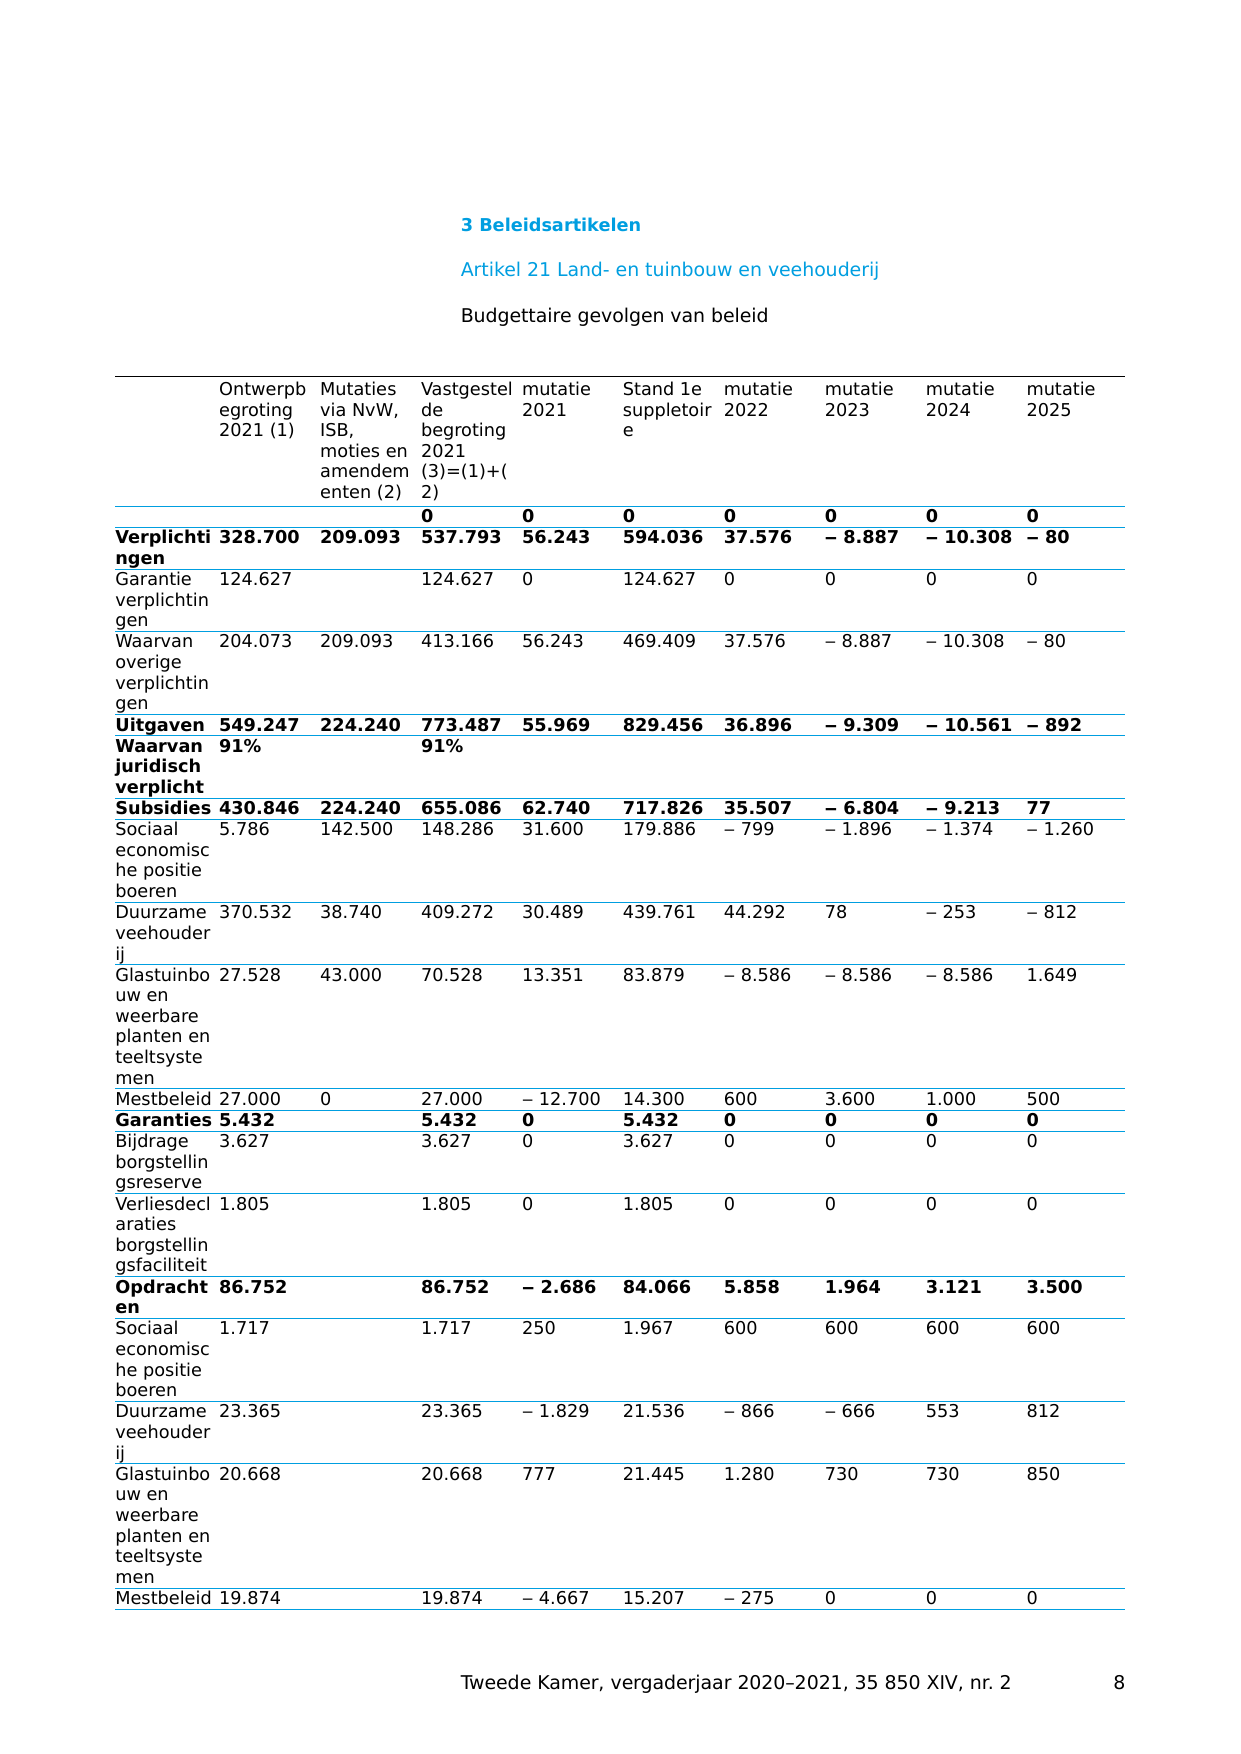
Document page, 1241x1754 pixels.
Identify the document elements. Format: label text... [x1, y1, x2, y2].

table_cell 56.243 [519, 632, 620, 714]
table_cell 500 [1024, 1089, 1125, 1109]
table_cell 250 [519, 1319, 620, 1401]
table_cell 413.166 [418, 632, 519, 714]
table_cell ‒ 8.586 [721, 965, 822, 1088]
table_cell 600 [1024, 1319, 1125, 1401]
table_cell ‒ 892 [1024, 715, 1125, 735]
table_cell 1.967 [620, 1319, 721, 1401]
table_cell 0 [519, 570, 620, 631]
table_cell [317, 1132, 418, 1193]
table_cell 62.740 [519, 799, 620, 819]
table_cell Sociaal economische positie boeren [115, 820, 216, 902]
table_cell 56.243 [519, 528, 620, 568]
table_cell 328.700 [216, 528, 317, 568]
table_cell Duurzame veehouderij [115, 1402, 216, 1463]
table_cell 1.805 [418, 1194, 519, 1276]
table_cell ‒ 8.887 [822, 632, 923, 714]
table_cell Stand 1e suppletoire [620, 377, 721, 506]
table_cell 0 [923, 507, 1023, 527]
table_cell ‒ 10.308 [923, 528, 1023, 568]
table_cell 717.826 [620, 799, 721, 819]
table_cell 91% [418, 736, 519, 797]
table_cell 594.036 [620, 528, 721, 568]
table_cell Vastgestelde begroting 2021 (3)=(1)+(2) [418, 377, 519, 506]
table_cell 1.000 [923, 1089, 1023, 1109]
table_cell 0 [519, 1132, 620, 1193]
table_cell 0 [923, 1111, 1023, 1131]
table_cell 44.292 [721, 903, 822, 964]
table_cell [317, 1194, 418, 1276]
table_cell [317, 1402, 418, 1463]
table_cell 55.969 [519, 715, 620, 735]
table_cell 777 [519, 1464, 620, 1587]
table_cell 36.896 [721, 715, 822, 735]
table_cell mutatie 2022 [721, 377, 822, 506]
table_cell Mestbeleid [115, 1089, 216, 1109]
title Budgettaire gevolgen van beleid [461, 305, 1125, 327]
table_cell 124.627 [620, 570, 721, 631]
table_cell 730 [822, 1464, 923, 1587]
table_cell 1.805 [620, 1194, 721, 1276]
table_cell 0 [519, 507, 620, 527]
table_cell 70.528 [418, 965, 519, 1088]
table_cell 5.432 [620, 1111, 721, 1131]
table_cell 5.858 [721, 1277, 822, 1318]
table_cell 224.240 [317, 799, 418, 819]
table_cell 21.536 [620, 1402, 721, 1463]
table_cell 21.445 [620, 1464, 721, 1587]
table_cell [317, 507, 418, 527]
table_cell 0 [519, 1194, 620, 1276]
table_cell 27.000 [216, 1089, 317, 1109]
table_cell Sociaal economische positie boeren [115, 1319, 216, 1401]
table_cell 38.740 [317, 903, 418, 964]
table_cell 829.456 [620, 715, 721, 735]
table_cell Garanties [115, 1111, 216, 1131]
table_cell 0 [1024, 507, 1125, 527]
table_cell Bijdrage borgstellingsreserve [115, 1132, 216, 1193]
table_cell 0 [923, 1132, 1023, 1193]
table_cell 83.879 [620, 965, 721, 1088]
table_cell [115, 377, 216, 506]
table_cell ‒ 9.213 [923, 799, 1023, 819]
table_cell 1.649 [1024, 965, 1125, 1088]
table_cell 0 [822, 1132, 923, 1193]
table_cell 1.717 [216, 1319, 317, 1401]
table_cell 20.668 [216, 1464, 317, 1587]
table_cell 1.280 [721, 1464, 822, 1587]
table_cell Mutaties via NvW, ISB, moties en amendementen (2) [317, 377, 418, 506]
table_cell mutatie 2023 [822, 377, 923, 506]
table_cell 86.752 [216, 1277, 317, 1318]
table_cell 655.086 [418, 799, 519, 819]
table_cell 91% [216, 736, 317, 797]
table_cell ‒ 4.667 [519, 1589, 620, 1609]
table_cell [721, 736, 822, 797]
table_cell 0 [822, 1589, 923, 1609]
table_cell 23.365 [216, 1402, 317, 1463]
table_cell Garantie verplichtingen [115, 570, 216, 631]
table_cell ‒ 275 [721, 1589, 822, 1609]
table_cell 0 [822, 1111, 923, 1131]
table_cell 0 [519, 1111, 620, 1131]
table_cell 31.600 [519, 820, 620, 902]
table_cell [317, 1319, 418, 1401]
title 3 Beleidsartikelen [461, 213, 1125, 236]
table_cell 0 [1024, 570, 1125, 631]
table_cell ‒ 80 [1024, 528, 1125, 568]
title Artikel 21 Land- en tuinbouw en veehouderij [461, 259, 1125, 281]
table_cell Uitgaven [115, 715, 216, 735]
table_cell 142.500 [317, 820, 418, 902]
table_cell mutatie 2025 [1024, 377, 1125, 506]
table_cell 5.786 [216, 820, 317, 902]
table_cell 0 [721, 1194, 822, 1276]
table_cell 0 [923, 570, 1023, 631]
table_cell 43.000 [317, 965, 418, 1088]
table_cell 37.576 [721, 632, 822, 714]
table_cell 5.432 [418, 1111, 519, 1131]
table_cell mutatie 2021 [519, 377, 620, 506]
table_cell 124.627 [418, 570, 519, 631]
table_cell 204.073 [216, 632, 317, 714]
table_cell 0 [1024, 1111, 1125, 1131]
table_cell 3.627 [620, 1132, 721, 1193]
table_cell [317, 1589, 418, 1609]
table_cell ‒ 8.586 [822, 965, 923, 1088]
table_cell 27.528 [216, 965, 317, 1088]
table_cell [1024, 736, 1125, 797]
table_cell ‒ 1.374 [923, 820, 1023, 902]
table_cell 148.286 [418, 820, 519, 902]
table_cell ‒ 2.686 [519, 1277, 620, 1318]
table_cell 0 [418, 507, 519, 527]
table_cell 0 [822, 507, 923, 527]
table_cell Mestbeleid [115, 1589, 216, 1609]
table_cell 850 [1024, 1464, 1125, 1587]
table_cell 409.272 [418, 903, 519, 964]
table_cell 179.886 [620, 820, 721, 902]
table_cell [519, 736, 620, 797]
table_cell 13.351 [519, 965, 620, 1088]
table_cell Waarvan juridisch verplicht [115, 736, 216, 797]
table_cell 3.627 [418, 1132, 519, 1193]
table_cell [620, 736, 721, 797]
table_cell ‒ 10.308 [923, 632, 1023, 714]
table_cell Verplichtingen [115, 528, 216, 568]
table_cell 730 [923, 1464, 1023, 1587]
table_cell ‒ 1.829 [519, 1402, 620, 1463]
table_cell 0 [822, 1194, 923, 1276]
table_cell ‒ 10.561 [923, 715, 1023, 735]
table_cell 0 [822, 570, 923, 631]
table_cell 812 [1024, 1402, 1125, 1463]
table_cell 600 [721, 1319, 822, 1401]
table_cell 0 [721, 570, 822, 631]
table_cell 78 [822, 903, 923, 964]
table_cell 0 [1024, 1589, 1125, 1609]
table_cell ‒ 8.586 [923, 965, 1023, 1088]
table_cell Ontwerpbegroting 2021 (1) [216, 377, 317, 506]
table_cell 27.000 [418, 1089, 519, 1109]
table_cell ‒ 799 [721, 820, 822, 902]
table_cell 37.576 [721, 528, 822, 568]
table_cell 23.365 [418, 1402, 519, 1463]
table_cell [317, 736, 418, 797]
table_cell ‒ 1.260 [1024, 820, 1125, 902]
table_cell ‒ 866 [721, 1402, 822, 1463]
table_cell [822, 736, 923, 797]
table_cell 5.432 [216, 1111, 317, 1131]
table_cell Duurzame veehouderij [115, 903, 216, 964]
table_cell 1.964 [822, 1277, 923, 1318]
table_cell 549.247 [216, 715, 317, 735]
table_cell 600 [923, 1319, 1023, 1401]
table_cell 0 [1024, 1194, 1125, 1276]
table_cell [317, 570, 418, 631]
table_cell 0 [923, 1194, 1023, 1276]
table_cell 553 [923, 1402, 1023, 1463]
table_cell 0 [721, 1111, 822, 1131]
table_cell Glastuinbouw en weerbare planten en teeltsystemen [115, 1464, 216, 1587]
table_cell 0 [721, 507, 822, 527]
table_cell 209.093 [317, 632, 418, 714]
table_cell 124.627 [216, 570, 317, 631]
table_cell 0 [620, 507, 721, 527]
table_cell 209.093 [317, 528, 418, 568]
table_cell 3.500 [1024, 1277, 1125, 1318]
table_cell 3.627 [216, 1132, 317, 1193]
table_cell 370.532 [216, 903, 317, 964]
table_cell 773.487 [418, 715, 519, 735]
table_cell [317, 1464, 418, 1587]
table_cell 600 [721, 1089, 822, 1109]
table_cell ‒ 8.887 [822, 528, 923, 568]
table_cell 20.668 [418, 1464, 519, 1587]
table_cell ‒ 1.896 [822, 820, 923, 902]
table_cell [115, 507, 216, 527]
table_cell 86.752 [418, 1277, 519, 1318]
table_cell Waarvan overige verplichtingen [115, 632, 216, 714]
table_cell 439.761 [620, 903, 721, 964]
table_cell [317, 1277, 418, 1318]
table_cell Verliesdeclaraties borgstellingsfaciliteit [115, 1194, 216, 1276]
table_cell 30.489 [519, 903, 620, 964]
table_cell 430.846 [216, 799, 317, 819]
table_cell 600 [822, 1319, 923, 1401]
table_header Budgettaire gevolgen van beleid art.21 (bedragen x € 1.000) [115, 351, 1125, 376]
table_cell 14.300 [620, 1089, 721, 1109]
table_cell Opdrachten [115, 1277, 216, 1318]
table_cell 0 [721, 1132, 822, 1193]
table_cell ‒ 80 [1024, 632, 1125, 714]
table_cell Subsidies [115, 799, 216, 819]
table_cell 469.409 [620, 632, 721, 714]
table_cell 0 [317, 1089, 418, 1109]
table_cell 1.805 [216, 1194, 317, 1276]
table_cell [923, 736, 1023, 797]
table_cell 0 [923, 1589, 1023, 1609]
table_cell 19.874 [418, 1589, 519, 1609]
table_cell 35.507 [721, 799, 822, 819]
table_cell 3.121 [923, 1277, 1023, 1318]
table_cell 537.793 [418, 528, 519, 568]
table_cell 15.207 [620, 1589, 721, 1609]
table_cell mutatie 2024 [923, 377, 1023, 506]
table_cell ‒ 6.804 [822, 799, 923, 819]
table_cell 77 [1024, 799, 1125, 819]
table_cell ‒ 9.309 [822, 715, 923, 735]
table_cell ‒ 12.700 [519, 1089, 620, 1109]
table_cell Glastuinbouw en weerbare planten en teeltsystemen [115, 965, 216, 1088]
table_cell ‒ 812 [1024, 903, 1125, 964]
table_cell 0 [1024, 1132, 1125, 1193]
table_cell 1.717 [418, 1319, 519, 1401]
table_cell [216, 507, 317, 527]
table_cell 3.600 [822, 1089, 923, 1109]
table_cell [317, 1111, 418, 1131]
table_cell ‒ 666 [822, 1402, 923, 1463]
table_cell 224.240 [317, 715, 418, 735]
table_cell 19.874 [216, 1589, 317, 1609]
table_cell 84.066 [620, 1277, 721, 1318]
table_cell ‒ 253 [923, 903, 1023, 964]
